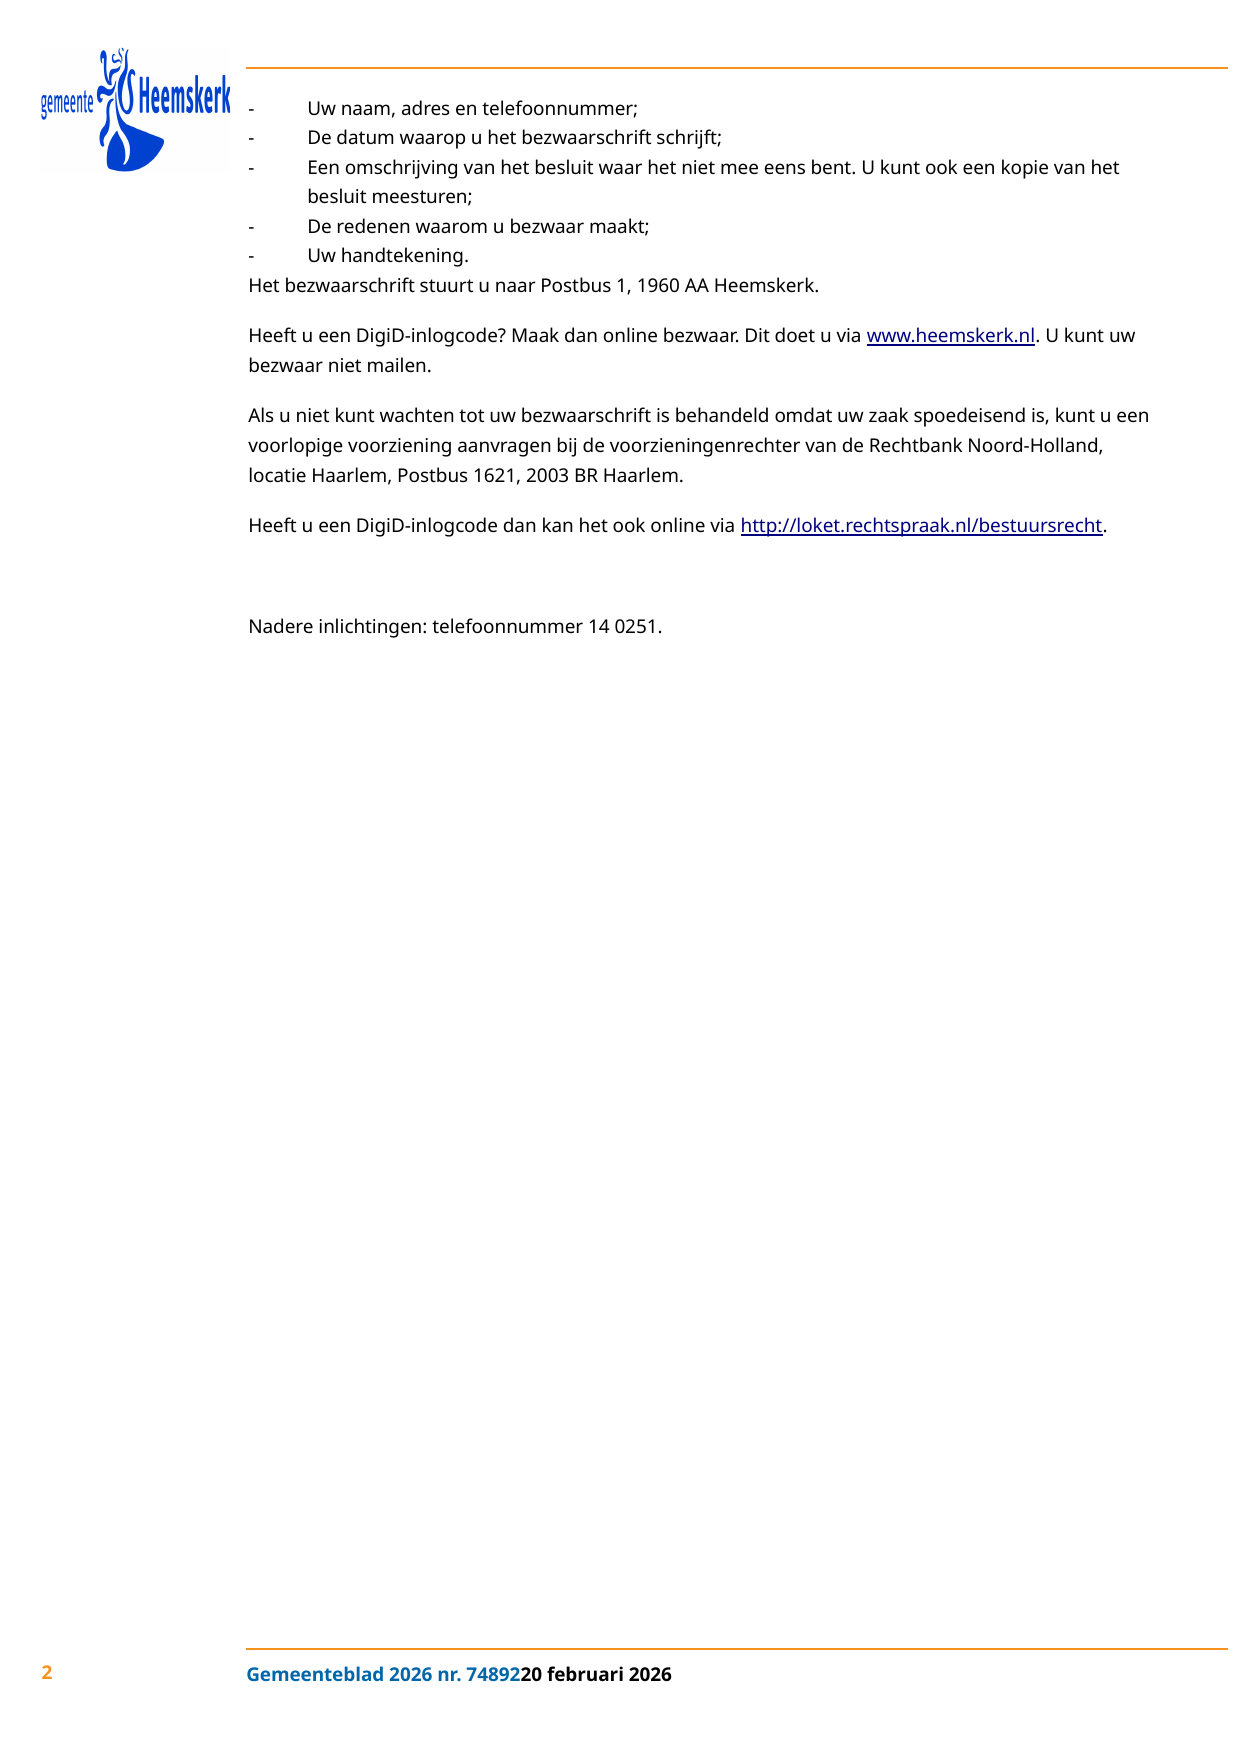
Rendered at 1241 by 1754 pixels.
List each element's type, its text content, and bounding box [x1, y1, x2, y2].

picture [41, 47, 231, 172]
text Heeft u een DigiD-inlogcode dan kan het ook online via http://loket.rechtspraak.nl/bestuursrecht. [248, 512, 1152, 538]
list De datum waarop u het bezwaarschrift schrijft; [248, 124, 1152, 150]
list Uw naam, adres en telefoonnummer; [248, 95, 1152, 121]
text Nadere inlichtingen: telefoonnummer 14 0251. [248, 613, 1152, 639]
text Heeft u een DigiD-inlogcode? Maak dan online bezwaar. Dit doet u via www.heemskerk.nl. U kunt uw bezwaar niet mailen. [248, 323, 1152, 378]
list De redenen waarom u bezwaar maakt; [248, 213, 1152, 239]
list Een omschrijving van het besluit waar het niet mee eens bent. U kunt ook een kopie van het besluit meesturen; [248, 154, 1152, 209]
text Het bezwaarschrift stuurt u naar Postbus 1, 1960 AA Heemskerk. [248, 272, 1152, 298]
text Als u niet kunt wachten tot uw bezwaarschrift is behandeld omdat uw zaak spoedeisend is, kunt u een voorlopige voorziening aanvragen bij de voorzieningenrechter van de Rechtbank Noord-Holland, locatie Haarlem, Postbus 1621, 2003 BR Haarlem. [248, 403, 1152, 488]
list Uw handtekening. [248, 243, 1152, 268]
